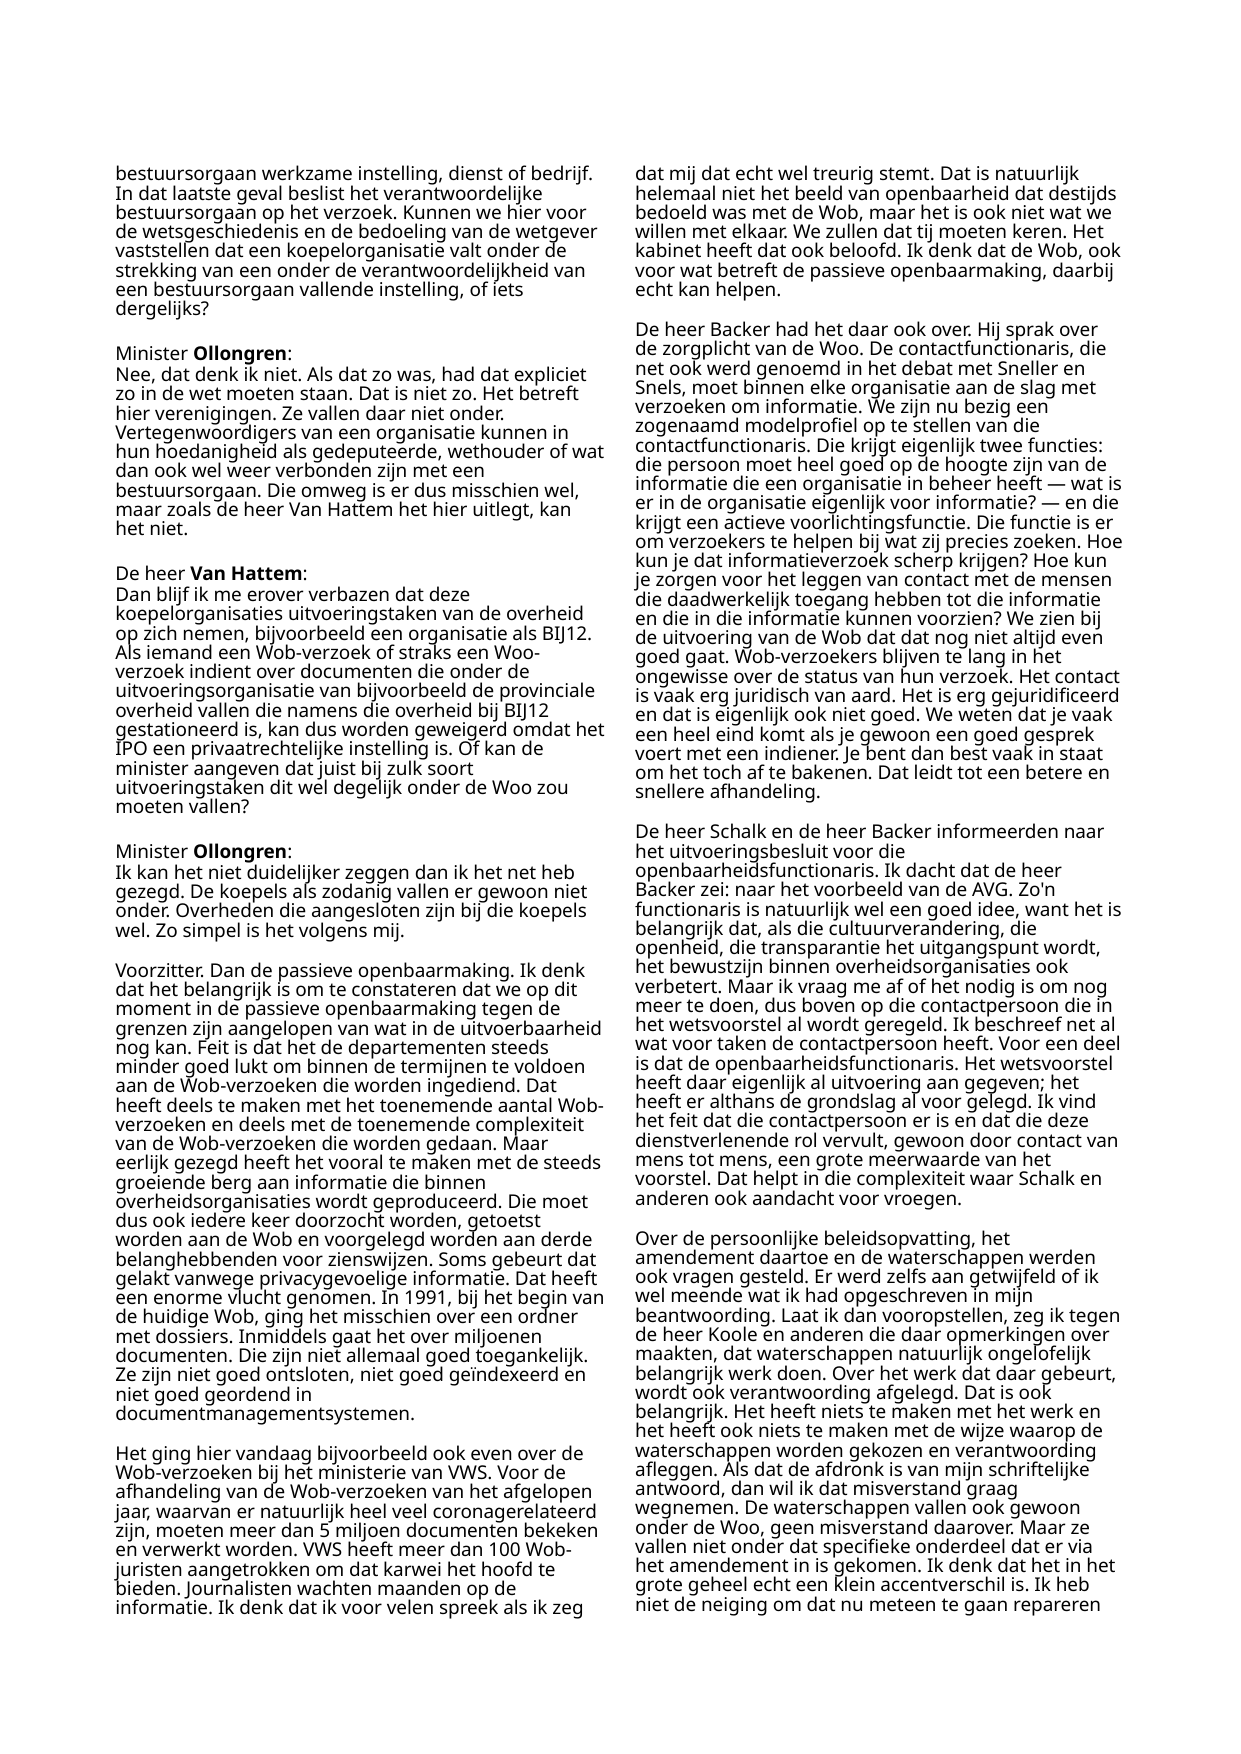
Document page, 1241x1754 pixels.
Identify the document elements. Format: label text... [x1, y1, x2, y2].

text Minister Ollongren: [115, 838, 605, 864]
text De heer Schalk en de heer Backer informeerden naar het uitvoeringsbesluit voor die openbaarheidsfunctionaris. Ik dacht dat de heer Backer zei: naar het voorbeeld van de AVG. Zo'n functionaris is natuurlijk wel een goed idee, want het is belangrijk dat, als die cultuurverandering, die openheid, die transparantie het uitgangspunt wordt, het bewustzijn binnen overheidsorganisaties ook verbetert. Maar ik vraag me af of het nodig is om nog meer te doen, dus boven op die contactpersoon die in het wetsvoorstel al wordt geregeld. Ik beschreef net al wat voor taken de contactpersoon heeft. Voor een deel is dat de openbaarheidsfunctionaris. Het wetsvoorstel heeft daar eigenlijk al uitvoering aan gegeven; het heeft er althans de grondslag al voor gelegd. Ik vind het feit dat die contactpersoon er is en dat die deze dienstverlenende rol vervult, gewoon door contact van mens tot mens, een grote meerwaarde van het voorstel. Dat helpt in die complexiteit waar Schalk en anderen ook aandacht voor vroegen. [635, 823, 1125, 1209]
text Voorzitter. Dan de passieve openbaarmaking. Ik denk dat het belangrijk is om te constateren dat we op dit moment in de passieve openbaarmaking tegen de grenzen zijn aangelopen van wat in de uitvoerbaarheid nog kan. Feit is dat het de departementen steeds minder goed lukt om binnen de termijnen te voldoen aan de Wob-verzoeken die worden ingediend. Dat heeft deels te maken met het toenemende aantal Wob-verzoeken en deels met de toenemende complexiteit van de Wob-verzoeken die worden gedaan. Maar eerlijk gezegd heeft het vooral te maken met de steeds groeiende berg aan informatie die binnen overheidsorganisaties wordt geproduceerd. Die moet dus ook iedere keer doorzocht worden, getoetst worden aan de Wob en voorgelegd worden aan derde belanghebbenden voor zienswijzen. Soms gebeurt dat gelakt vanwege privacygevoelige informatie. Dat heeft een enorme vlucht genomen. In 1991, bij het begin van de huidige Wob, ging het misschien over een ordner met dossiers. Inmiddels gaat het over miljoenen documenten. Die zijn niet allemaal goed toegankelijk. Ze zijn niet goed ontsloten, niet goed geïndexeerd en niet goed geordend in documentmanagementsystemen. [115, 962, 605, 1424]
text De heer Backer had het daar ook over. Hij sprak over de zorgplicht van de Woo. De contactfunctionaris, die net ook werd genoemd in het debat met Sneller en Snels, moet binnen elke organisatie aan de slag met verzoeken om informatie. We zijn nu bezig een zogenaamd modelprofiel op te stellen van die contactfunctionaris. Die krijgt eigenlijk twee functies: die persoon moet heel goed op de hoogte zijn van de informatie die een organisatie in beheer heeft — wat is er in de organisatie eigenlijk voor informatie? — en die krijgt een actieve voorlichtingsfunctie. Die functie is er om verzoekers te helpen bij wat zij precies zoeken. Hoe kun je dat informatieverzoek scherp krijgen? Hoe kun je zorgen voor het leggen van contact met de mensen die daadwerkelijk toegang hebben tot die informatie en die in die informatie kunnen voorzien? We zien bij de uitvoering van de Wob dat dat nog niet altijd even goed gaat. Wob-verzoekers blijven te lang in het ongewisse over de status van hun verzoek. Het contact is vaak erg juridisch van aard. Het is erg gejuridificeerd en dat is eigenlijk ook niet goed. We weten dat je vaak een heel eind komt als je gewoon een goed gesprek voert met een indiener. Je bent dan best vaak in staat om het toch af te bakenen. Dat leidt tot een betere en snellere afhandeling. [635, 321, 1125, 803]
text Over de persoonlijke beleidsopvatting, het amendement daartoe en de waterschappen werden ook vragen gesteld. Er werd zelfs aan getwijfeld of ik wel meende wat ik had opgeschreven in mijn beantwoording. Laat ik dan vooropstellen, zeg ik tegen de heer Koole en anderen die daar opmerkingen over maakten, dat waterschappen natuurlijk ongelofelijk belangrijk werk doen. Over het werk dat daar gebeurt, wordt ook verantwoording afgelegd. Dat is ook belangrijk. Het heeft niets te maken met het werk en het heeft ook niets te maken met de wijze waarop de waterschappen worden gekozen en verantwoording afleggen. Als dat de afdronk is van mijn schriftelijke antwoord, dan wil ik dat misverstand graag wegnemen. De waterschappen vallen ook gewoon onder de Woo, geen misverstand daarover. Maar ze vallen niet onder dat specifieke onderdeel dat er via het amendement in is gekomen. Ik denk dat het in het grote geheel echt een klein accentverschil is. Ik heb niet de neiging om dat nu meteen te gaan repareren [635, 1229, 1125, 1615]
text Minister Ollongren: [115, 340, 605, 366]
text Nee, dat denk ik niet. Als dat zo was, had dat expliciet zo in de wet moeten staan. Dat is niet zo. Het betreft hier verenigingen. Ze vallen daar niet onder. Vertegenwoordigers van een organisatie kunnen in hun hoedanigheid als gedeputeerde, wethouder of wat dan ook wel weer verbonden zijn met een bestuursorgaan. Die omweg is er dus misschien wel, maar zoals de heer Van Hattem het hier uitlegt, kan het niet. [115, 366, 605, 539]
text Het ging hier vandaag bijvoorbeeld ook even over de Wob-verzoeken bij het ministerie van VWS. Voor de afhandeling van de Wob-verzoeken van het afgelopen jaar, waarvan er natuurlijk heel veel coronagerelateerd zijn, moeten meer dan 5 miljoen documenten bekeken en verwerkt worden. VWS heeft meer dan 100 Wob-juristen aangetrokken om dat karwei het hoofd te bieden. Journalisten wachten maanden op de informatie. Ik denk dat ik voor velen spreek als ik zeg [115, 1445, 605, 1618]
text Dan blijf ik me erover verbazen dat deze koepelorganisaties uitvoeringstaken van de overheid op zich nemen, bijvoorbeeld een organisatie als BIJ12. Als iemand een Wob-verzoek of straks een Woo-verzoek indient over documenten die onder de uitvoeringsorganisatie van bijvoorbeeld de provinciale overheid vallen die namens die overheid bij BIJ12 gestationeerd is, kan dus worden geweigerd omdat het IPO een privaatrechtelijke instelling is. Of kan de minister aangeven dat juist bij zulk soort uitvoeringstaken dit wel degelijk onder de Woo zou moeten vallen? [115, 586, 605, 817]
text Ik kan het niet duidelijker zeggen dan ik het net heb gezegd. De koepels als zodanig vallen er gewoon niet onder. Overheden die aangesloten zijn bij die koepels wel. Zo simpel is het volgens mij. [115, 864, 605, 941]
text De heer Van Hattem: [115, 560, 605, 586]
text bestuursorgaan werkzame instelling, dienst of bedrijf. In dat laatste geval beslist het verantwoordelijke bestuursorgaan op het verzoek. Kunnen we hier voor de wetsgeschiedenis en de bedoeling van de wetgever vaststellen dat een koepelorganisatie valt onder de strekking van een onder de verantwoordelijkheid van een bestuursorgaan vallende instelling, of iets dergelijks? [115, 165, 605, 319]
text dat mij dat echt wel treurig stemt. Dat is natuurlijk helemaal niet het beeld van openbaarheid dat destijds bedoeld was met de Wob, maar het is ook niet wat we willen met elkaar. We zullen dat tij moeten keren. Het kabinet heeft dat ook beloofd. Ik denk dat de Wob, ook voor wat betreft de passieve openbaarmaking, daarbij echt kan helpen. [635, 165, 1125, 300]
